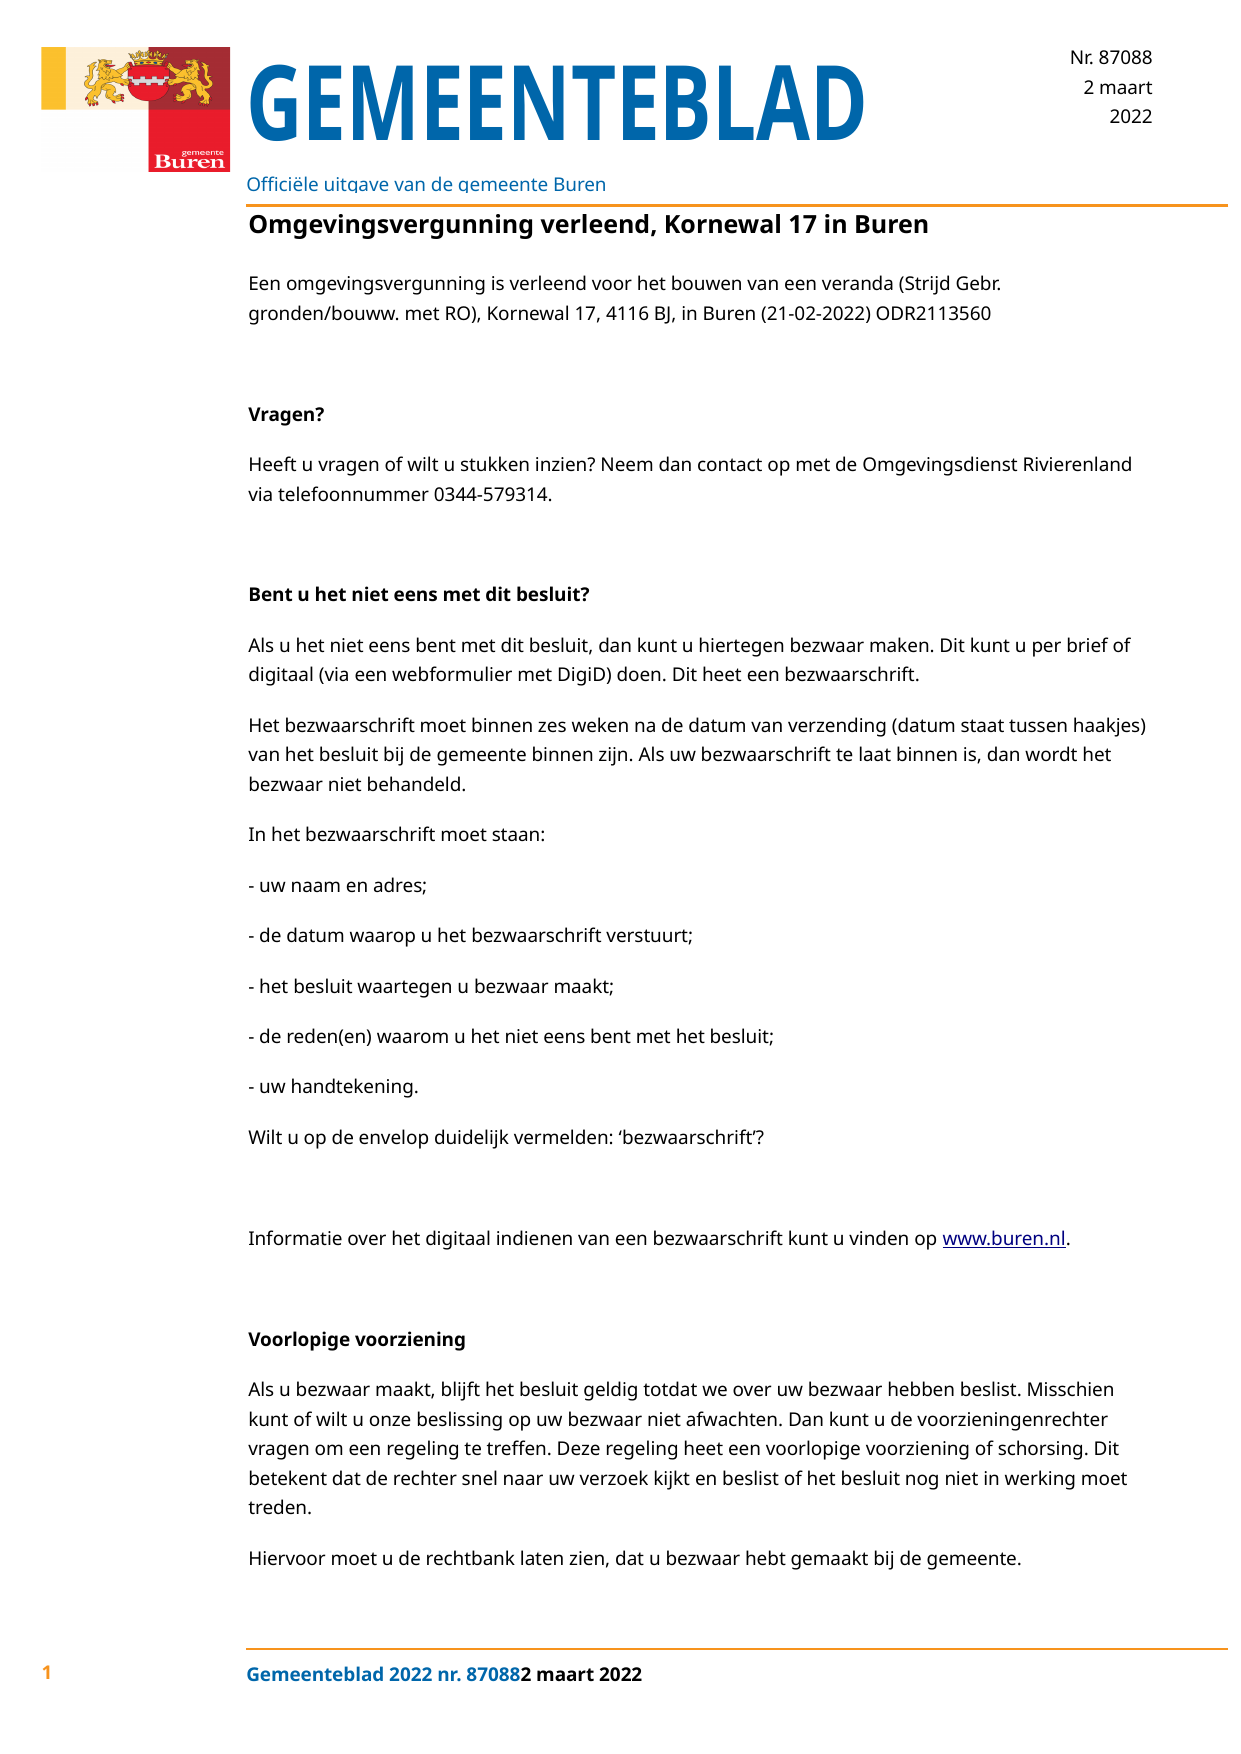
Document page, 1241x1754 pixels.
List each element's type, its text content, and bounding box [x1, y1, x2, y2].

text Als u bezwaar maakt, blijft het besluit geldig totdat we over uw bezwaar hebben beslist. Misschien kunt of wilt u onze beslissing op uw bezwaar niet afwachten. Dan kunt u de voorzieningenrechter vragen om een regeling te treffen. Deze regeling heet een voorlopige voorziening of schorsing. Dit betekent dat de rechter snel naar uw verzoek kijkt en beslist of het besluit nog niet in werking moet treden. [248, 1376, 1152, 1520]
text - de datum waarop u het bezwaarschrift verstuurt; [248, 922, 1152, 948]
text Informatie over het digitaal indienen van een bezwaarschrift kunt u vinden op www.buren.nl. [248, 1225, 1152, 1251]
text Omgevingsvergunning verleend, Kornewal 17 in Buren [248, 207, 1152, 241]
text Heeft u vragen of wilt u stukken inzien? Neem dan contact op met de Omgevingsdienst Rivierenland via telefoonnummer 0344-579314. [248, 451, 1152, 506]
text Het bezwaarschrift moet binnen zes weken na de datum van verzending (datum staat tussen haakjes) van het besluit bij de gemeente binnen zijn. Als uw bezwaarschrift te laat binnen is, dan wordt het bezwaar niet behandeld. [248, 712, 1152, 797]
text In het bezwaarschrift moet staan: [248, 822, 1152, 847]
text Een omgevingsvergunning is verleend voor het bouwen van een veranda (Strijd Gebr. gronden/bouww. met RO), Kornewal 17, 4116 BJ, in Buren (21-02-2022) ODR2113560 [248, 270, 1152, 326]
picture [41, 47, 231, 172]
text Als u het niet eens bent met dit besluit, dan kunt u hiertegen bezwaar maken. Dit kunt u per brief of digitaal (via een webformulier met DigiD) doen. Dit heet een bezwaarschrift. [248, 632, 1152, 687]
text - uw naam en adres; [248, 872, 1152, 898]
text - het besluit waartegen u bezwaar maakt; [248, 973, 1152, 998]
text Vragen? [248, 401, 1152, 426]
text Wilt u op de envelop duidelijk vermelden: ‘bezwaarschrift’? [248, 1124, 1152, 1150]
text Hiervoor moet u de rechtbank laten zien, dat u bezwaar hebt gemaakt bij de gemeente. [248, 1545, 1152, 1571]
text Voorlopige voorziening [248, 1326, 1152, 1351]
text - de reden(en) waarom u het niet eens bent met het besluit; [248, 1023, 1152, 1049]
text - uw handtekening. [248, 1074, 1152, 1099]
text Bent u het niet eens met dit besluit? [248, 582, 1152, 607]
